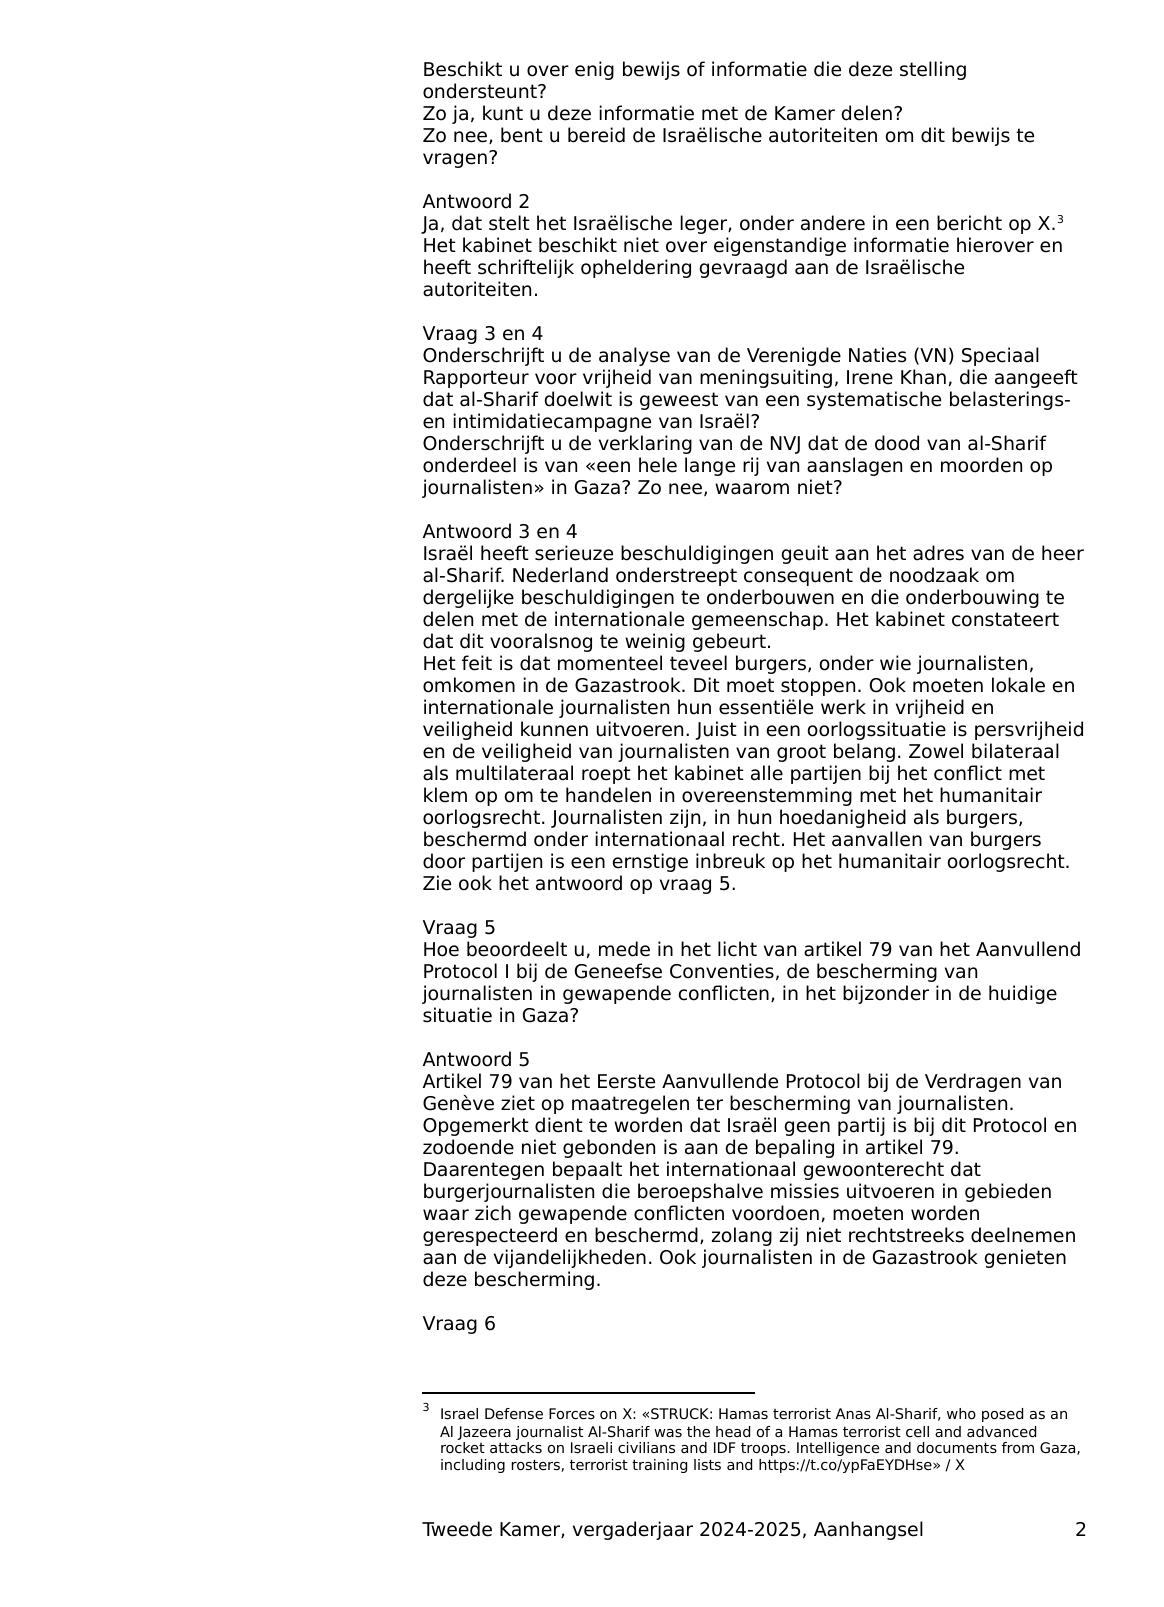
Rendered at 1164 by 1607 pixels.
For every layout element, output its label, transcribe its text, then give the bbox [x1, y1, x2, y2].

text Het feit is dat momenteel teveel burgers, onder wie journalisten, omkomen in de Gazastrook. Dit moet stoppen. Ook moeten lokale en internationale journalisten hun essentiële werk in vrijheid en veiligheid kunnen uitvoeren. Juist in een oorlogssituatie is persvrijheid en de veiligheid van journalisten van groot belang. Zowel bilateraal als multilateraal roept het kabinet alle partijen bij het conflict met klem op om te handelen in overeenstemming met het humanitair oorlogsrecht. Journalisten zijn, in hun hoedanigheid als burgers, beschermd onder internationaal recht. Het aanvallen van burgers door partijen is een ernstige inbreuk op het humanitair oorlogsrecht. Zie ook het antwoord op vraag 5. [422, 653, 1087, 895]
text Antwoord 3 en 4 [422, 521, 1087, 543]
text Zo ja, kunt u deze informatie met de Kamer delen? [422, 103, 1087, 125]
text Israël heeft serieuze beschuldigingen geuit aan het adres van de heer al-Sharif. Nederland onderstreept consequent de noodzaak om dergelijke beschuldigingen te onderbouwen en die onderbouwing te delen met de internationale gemeenschap. Het kabinet constateert dat dit vooralsnog te weinig gebeurt. [422, 543, 1087, 653]
text Antwoord 5 [422, 1049, 1087, 1071]
text Antwoord 2 [422, 191, 1087, 213]
text Vraag 6 [422, 1313, 1087, 1335]
text Zo nee, bent u bereid de Israëlische autoriteiten om dit bewijs te vragen? [422, 125, 1087, 169]
text Beschikt u over enig bewijs of informatie die deze stelling ondersteunt? [422, 59, 1087, 103]
text Vraag 5 [422, 917, 1087, 939]
text Onderschrijft u de analyse van de Verenigde Naties (VN) Speciaal Rapporteur voor vrijheid van meningsuiting, Irene Khan, die aangeeft dat al-Sharif doelwit is geweest van een systematische belasterings- en intimidatiecampagne van Israël? [422, 345, 1087, 433]
text Onderschrijft u de verklaring van de NVJ dat de dood van al-Sharif onderdeel is van «een hele lange rij van aanslagen en moorden op journalisten» in Gaza? Zo nee, waarom niet? [422, 433, 1087, 499]
text Hoe beoordeelt u, mede in het licht van artikel 79 van het Aanvullend Protocol I bij de Geneefse Conventies, de bescherming van journalisten in gewapende conflicten, in het bijzonder in de huidige situatie in Gaza? [422, 939, 1087, 1027]
text Israel Defense Forces on X: «STRUCK: Hamas terrorist Anas Al-Sharif, who posed as an Al Jazeera journalist Al-Sharif was the head of a Hamas terrorist cell and advanced rocket attacks on Israeli civilians and IDF troops. Intelligence and documents from Gaza, including rosters, terrorist training lists and https://t.co/ypFaEYDHse» / X [422, 1402, 1087, 1474]
text Ja, dat stelt het Israëlische leger, onder andere in een bericht op X. Het kabinet beschikt niet over eigenstandige informatie hierover en heeft schriftelijk opheldering gevraagd aan de Israëlische autoriteiten. [422, 213, 1087, 301]
text Artikel 79 van het Eerste Aanvullende Protocol bij de Verdragen van Genève ziet op maatregelen ter bescherming van journalisten. Opgemerkt dient te worden dat Israël geen partij is bij dit Protocol en zodoende niet gebonden is aan de bepaling in artikel 79. Daarentegen bepaalt het internationaal gewoonterecht dat burgerjournalisten die beroepshalve missies uitvoeren in gebieden waar zich gewapende conflicten voordoen, moeten worden gerespecteerd en beschermd, zolang zij niet rechtstreeks deelnemen aan de vijandelijkheden. Ook journalisten in de Gazastrook genieten deze bescherming. [422, 1071, 1087, 1291]
text Vraag 3 en 4 [422, 323, 1087, 345]
